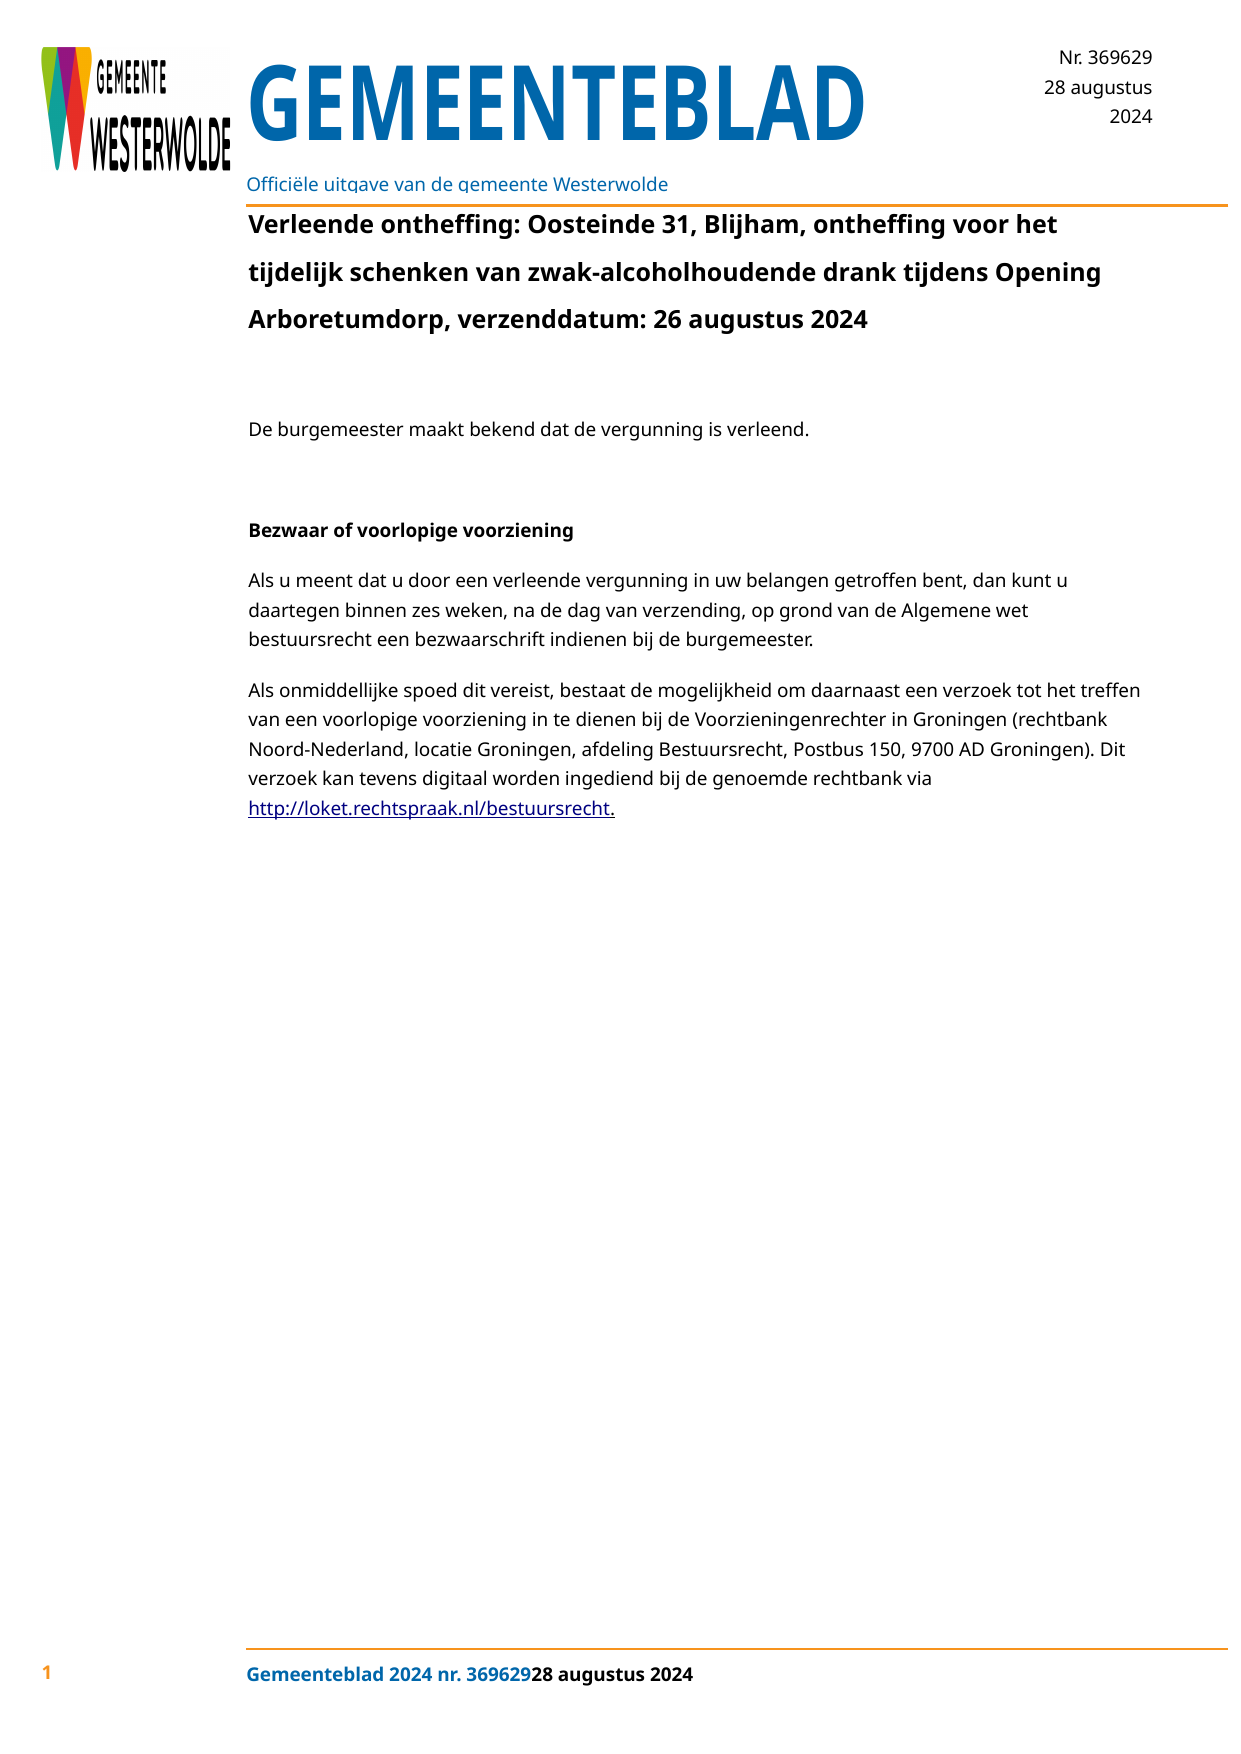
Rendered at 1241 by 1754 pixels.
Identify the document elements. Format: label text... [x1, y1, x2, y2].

text Als onmiddellijke spoed dit vereist, bestaat de mogelijkheid om daarnaast een verzoek tot het treffen van een voorlopige voorziening in te dienen bij de Voorzieningenrechter in Groningen (rechtbank Noord-Nederland, locatie Groningen, afdeling Bestuursrecht, Postbus 150, 9700 AD Groningen). Dit verzoek kan tevens digitaal worden ingediend bij de genoemde rechtbank via http://loket.rechtspraak.nl/bestuursrecht. [248, 677, 1152, 821]
text Bezwaar of voorlopige voorziening [248, 517, 1152, 542]
text Verleende ontheffing: Oosteinde 31, Blijham, ontheffing voor het tijdelijk schenken van zwak-alcoholhoudende drank tijdens Opening Arboretumdorp, verzenddatum: 26 augustus 2024 [248, 207, 1152, 336]
picture [41, 47, 231, 172]
text Als u meent dat u door een verleende vergunning in uw belangen getroffen bent, dan kunt u daartegen binnen zes weken, na de dag van verzending, op grond van de Algemene wet bestuursrecht een bezwaarschrift indienen bij de burgemeester. [248, 567, 1152, 652]
text De burgemeester maakt bekend dat de vergunning is verleend. [248, 416, 1152, 442]
